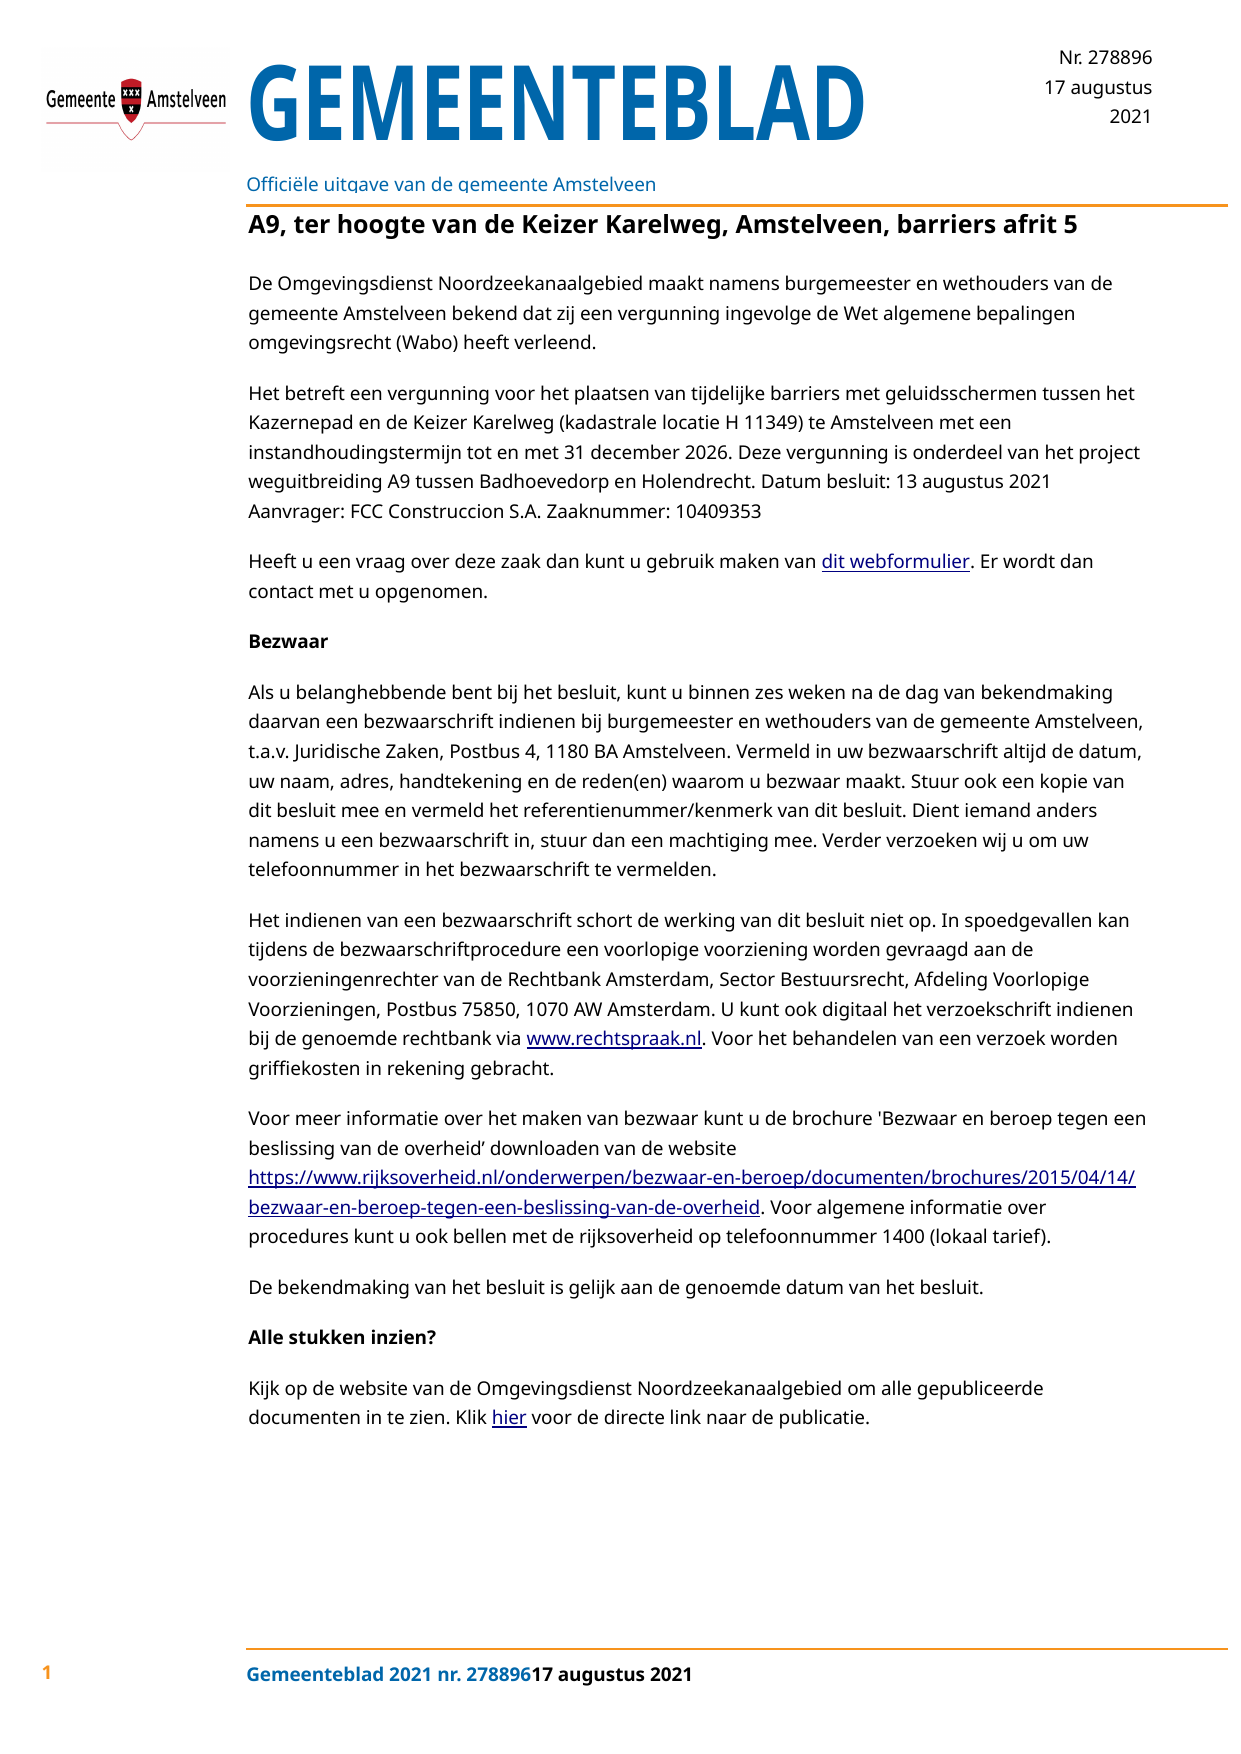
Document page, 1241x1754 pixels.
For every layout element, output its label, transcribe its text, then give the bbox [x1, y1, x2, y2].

text Het betreft een vergunning voor het plaatsen van tijdelijke barriers met geluidsschermen tussen het Kazernepad en de Keizer Karelweg (kadastrale locatie H 11349) te Amstelveen met een instandhoudingstermijn tot en met 31 december 2026. Deze vergunning is onderdeel van het project weguitbreiding A9 tussen Badhoevedorp en Holendrecht. Datum besluit: 13 augustus 2021 Aanvrager: FCC Construccion S.A. Zaaknummer: 10409353 [248, 380, 1152, 524]
picture [41, 47, 231, 172]
text Kijk op de website van de Omgevingsdienst Noordzeekanaalgebied om alle gepubliceerde documenten in te zien. Klik hier voor de directe link naar de publicatie. [248, 1375, 1152, 1430]
text Heeft u een vraag over deze zaak dan kunt u gebruik maken van dit webformulier. Er wordt dan contact met u opgenomen. [248, 549, 1152, 604]
text De Omgevingsdienst Noordzeekanaalgebied maakt namens burgemeester en wethouders van de gemeente Amstelveen bekend dat zij een vergunning ingevolge de Wet algemene bepalingen omgevingsrecht (Wabo) heeft verleend. [248, 270, 1152, 355]
text Als u belanghebbende bent bij het besluit, kunt u binnen zes weken na de dag van bekendmaking daarvan een bezwaarschrift indienen bij burgemeester en wethouders van de gemeente Amstelveen, t.a.v. Juridische Zaken, Postbus 4, 1180 BA Amstelveen. Vermeld in uw bezwaarschrift altijd de datum, uw naam, adres, handtekening en de reden(en) waarom u bezwaar maakt. Stuur ook een kopie van dit besluit mee en vermeld het referentienummer/kenmerk van dit besluit. Dient iemand anders namens u een bezwaarschrift in, stuur dan een machtiging mee. Verder verzoeken wij u om uw telefoonnummer in het bezwaarschrift te vermelden. [248, 679, 1152, 882]
text Het indienen van een bezwaarschrift schort de werking van dit besluit niet op. In spoedgevallen kan tijdens de bezwaarschriftprocedure een voorlopige voorziening worden gevraagd aan de voorzieningenrechter van de Rechtbank Amsterdam, Sector Bestuursrecht, Afdeling Voorlopige Voorzieningen, Postbus 75850, 1070 AW Amsterdam. U kunt ook digitaal het verzoekschrift indienen bij de genoemde rechtbank via www.rechtspraak.nl. Voor het behandelen van een verzoek worden griffiekosten in rekening gebracht. [248, 907, 1152, 1081]
text Alle stukken inzien? [248, 1324, 1152, 1350]
text De bekendmaking van het besluit is gelijk aan de genoemde datum van het besluit. [248, 1274, 1152, 1300]
text A9, ter hoogte van de Keizer Karelweg, Amstelveen, barriers afrit 5 [248, 207, 1152, 241]
text Voor meer informatie over het maken van bezwaar kunt u de brochure 'Bezwaar en beroep tegen een beslissing van de overheid’ downloaden van de website https://www.rijksoverheid.nl/onderwerpen/bezwaar-en-beroep/documenten/brochures/2015/04/14/bezwaar-en-beroep-tegen-een-beslissing-van-de-overheid. Voor algemene informatie over procedures kunt u ook bellen met de rijksoverheid op telefoonnummer 1400 (lokaal tarief). [248, 1105, 1152, 1249]
text Bezwaar [248, 629, 1152, 654]
